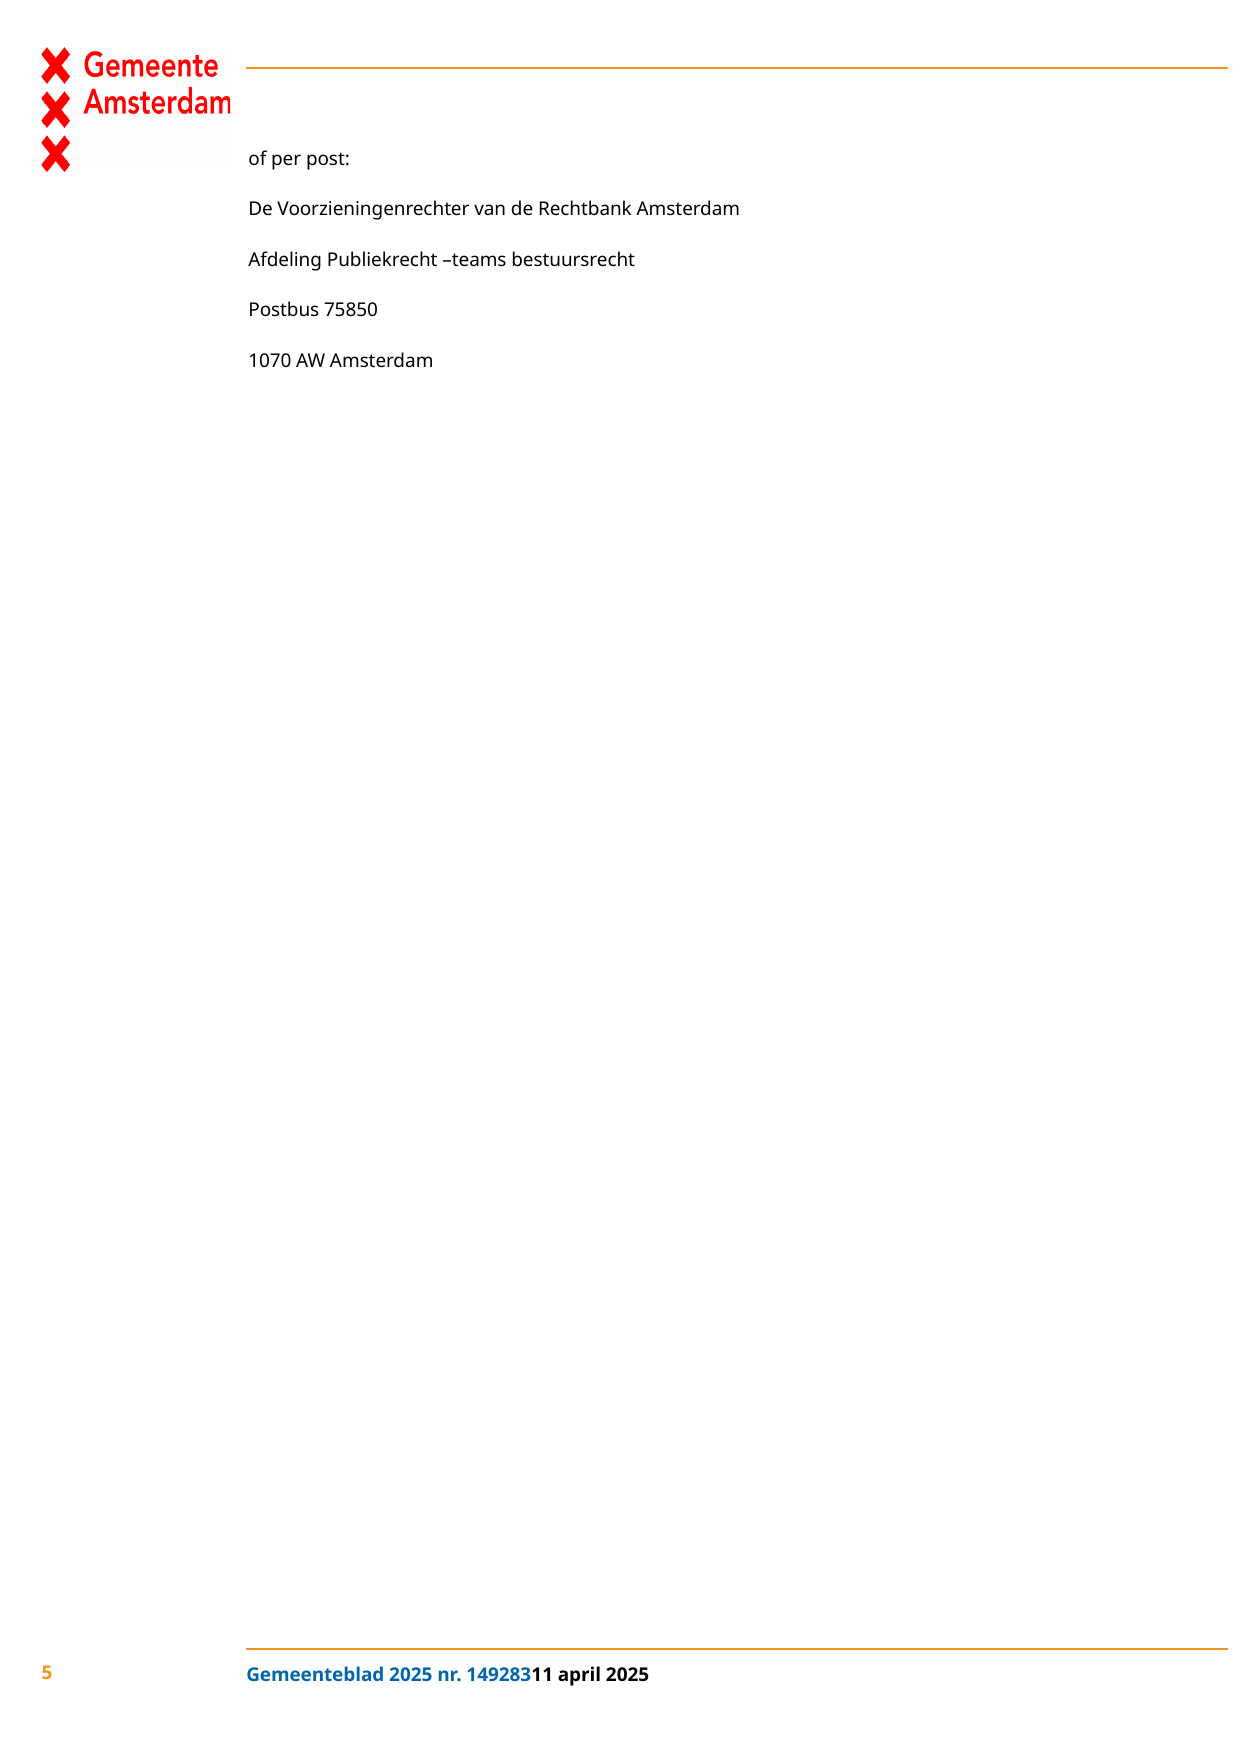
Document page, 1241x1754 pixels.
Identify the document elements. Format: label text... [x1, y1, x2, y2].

text De Voorzieningenrechter van de Rechtbank Amsterdam [248, 196, 1152, 221]
text Afdeling Publiekrecht –teams bestuursrecht [248, 246, 1152, 272]
picture [41, 47, 231, 172]
text of per post: [248, 145, 1152, 171]
text 1070 AW Amsterdam [248, 347, 1152, 373]
text Postbus 75850 [248, 296, 1152, 322]
